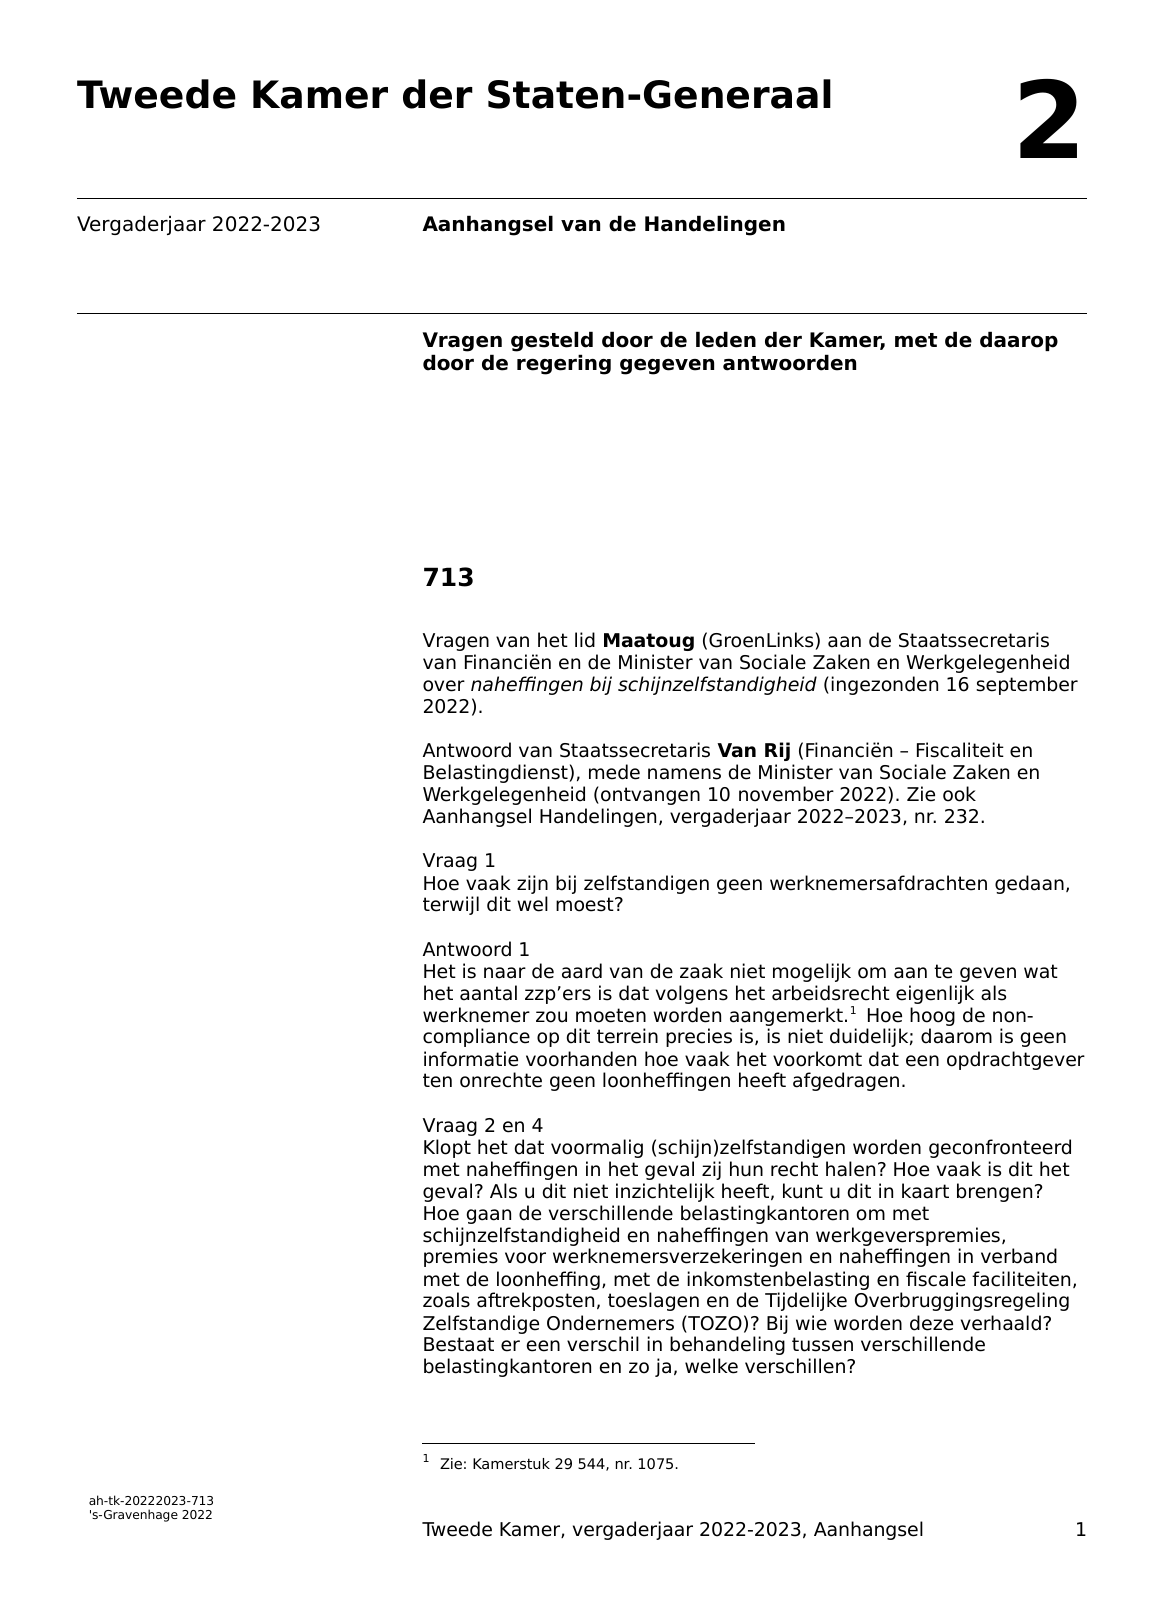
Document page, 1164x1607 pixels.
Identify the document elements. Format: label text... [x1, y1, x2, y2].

table_cell Vergaderjaar 2022-2023 [77, 199, 422, 313]
text Vraag 1 [422, 850, 1087, 872]
text Vragen van het lid Maatoug (GroenLinks) aan de Staatssecretaris van Financiën en de Minister van Sociale Zaken en Werkgelegenheid over naheffingen bij schijnzelfstandigheid (ingezonden 16 september 2022). [422, 630, 1087, 718]
text Zie: Kamerstuk 29 544, nr. 1075. [422, 1452, 1087, 1474]
text 713 [422, 563, 1087, 592]
text 's-Gravenhage 2022 [88, 1508, 323, 1522]
text Klopt het dat voormalig (schijn)zelfstandigen worden geconfronteerd met naheffingen in het geval zij hun recht halen? Hoe vaak is dit het geval? Als u dit niet inzichtelijk heeft, kunt u dit in kaart brengen? [422, 1137, 1087, 1202]
table_cell [77, 314, 422, 375]
text Antwoord 1 [422, 938, 1087, 961]
table_header Tweede Kamer der Staten-Generaal [77, 59, 886, 198]
table_header 2 [886, 59, 1087, 198]
text ah-tk-20222023-713 [88, 1494, 323, 1508]
text Vraag 2 en 4 [422, 1114, 1087, 1137]
text Hoe gaan de verschillende belastingkantoren om met schijnzelfstandigheid en naheffingen van werkgeverspremies, premies voor werknemersverzekeringen en naheffingen in verband met de loonheffing, met de inkomstenbelasting en fiscale faciliteiten, zoals aftrekposten, toeslagen en de Tijdelijke Overbruggingsregeling Zelfstandige Ondernemers (TOZO)? Bij wie worden deze verhaald? Bestaat er een verschil in behandeling tussen verschillende belastingkantoren en zo ja, welke verschillen? [422, 1202, 1087, 1378]
text Het is naar de aard van de zaak niet mogelijk om aan te geven wat het aantal zzp’ers is dat volgens het arbeidsrecht eigenlijk als werknemer zou moeten worden aangemerkt. Hoe hoog de non-compliance op dit terrein precies is, is niet duidelijk; daarom is geen informatie voorhanden hoe vaak het voorkomt dat een opdrachtgever ten onrechte geen loonheffingen heeft afgedragen. [422, 961, 1087, 1092]
table_cell Vragen gesteld door de leden der Kamer, met de daarop door de regering gegeven antwoorden [422, 314, 1087, 375]
text Hoe vaak zijn bij zelfstandigen geen werknemersafdrachten gedaan, terwijl dit wel moest? [422, 872, 1087, 916]
text Antwoord van Staatssecretaris Van Rij (Financiën – Fiscaliteit en Belastingdienst), mede namens de Minister van Sociale Zaken en Werkgelegenheid (ontvangen 10 november 2022). Zie ook Aanhangsel Handelingen, vergaderjaar 2022–2023, nr. 232. [422, 740, 1087, 828]
table_cell Aanhangsel van de Handelingen [422, 199, 1087, 313]
